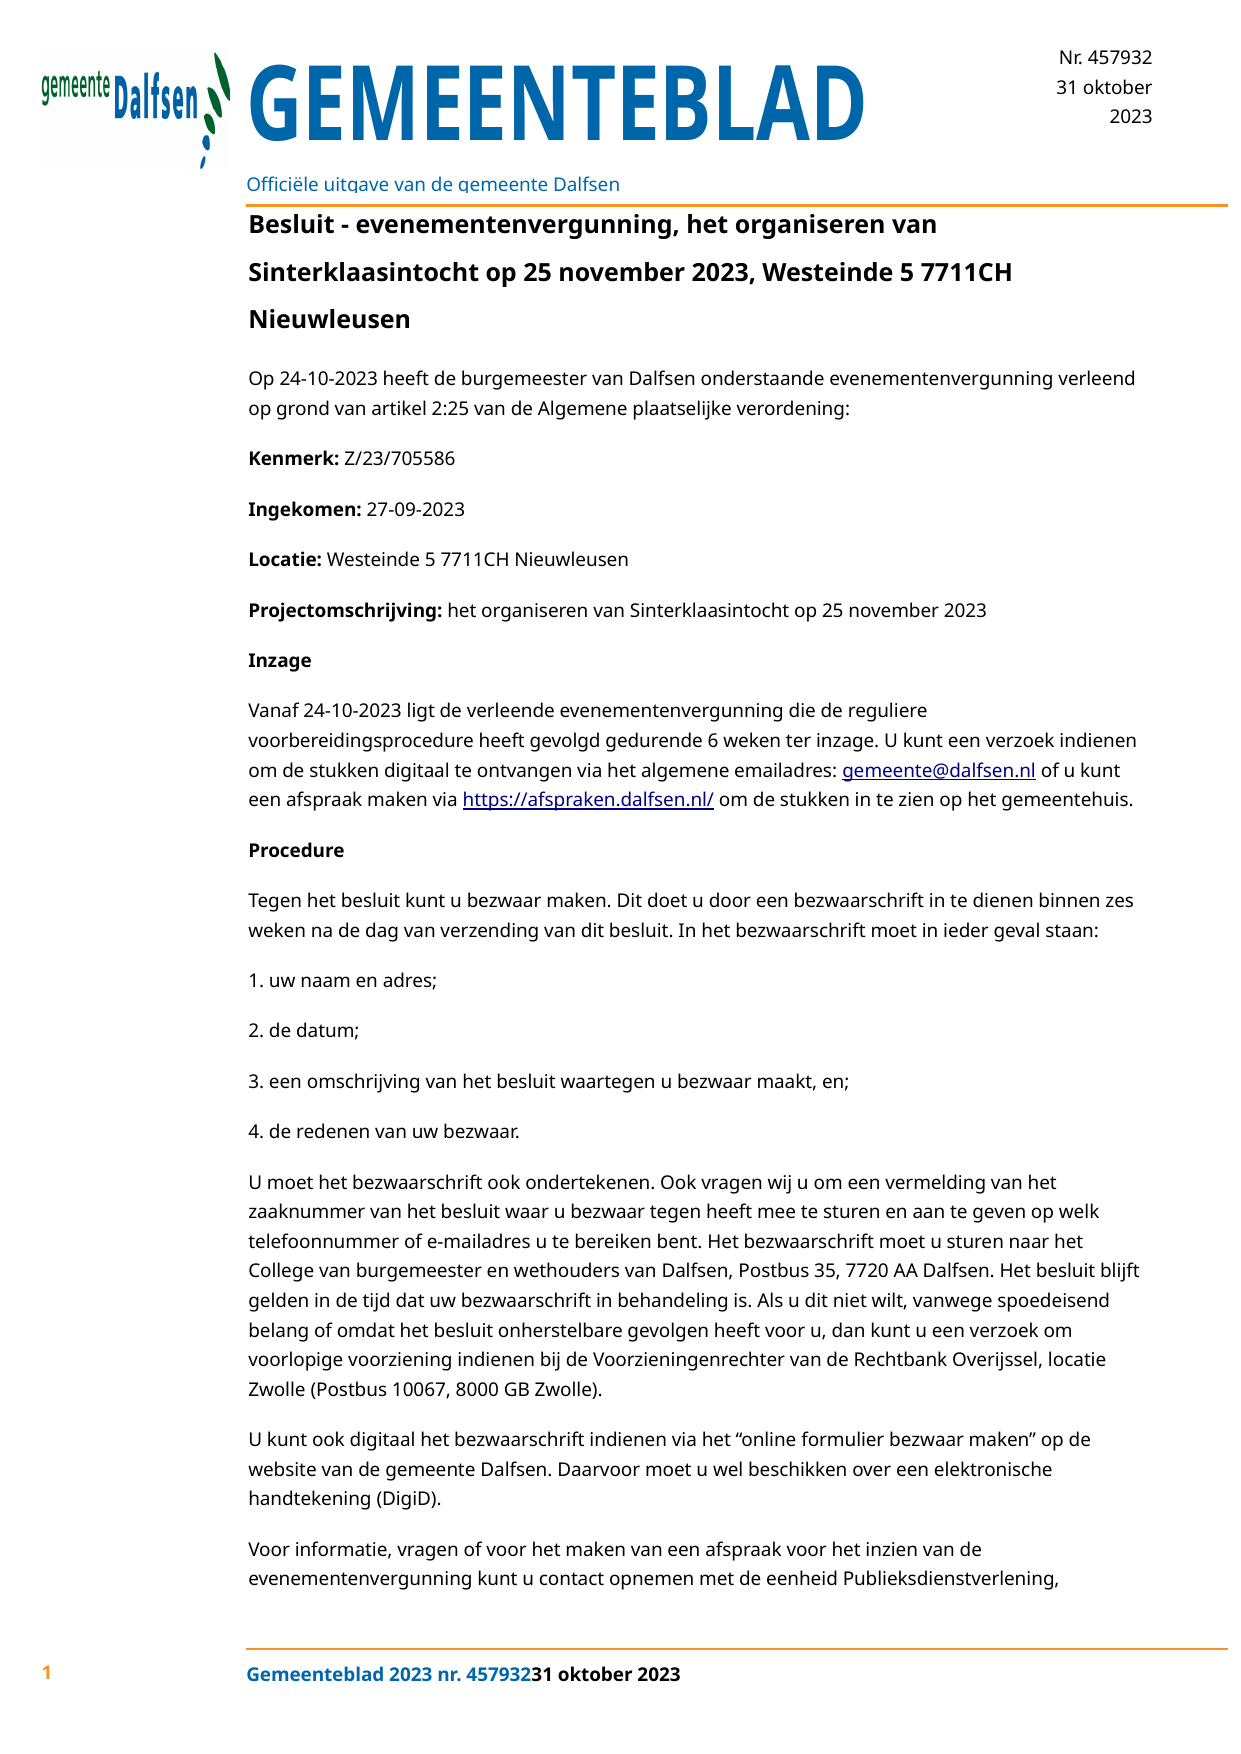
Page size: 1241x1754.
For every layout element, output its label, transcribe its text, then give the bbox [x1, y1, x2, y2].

text Tegen het besluit kunt u bezwaar maken. Dit doet u door een bezwaarschrift in te dienen binnen zes weken na de dag van verzending van dit besluit. In het bezwaarschrift moet in ieder geval staan: [248, 887, 1152, 942]
text 2. de datum; [248, 1018, 1152, 1043]
text U moet het bezwaarschrift ook ondertekenen. Ook vragen wij u om een vermelding van het zaaknummer van het besluit waar u bezwaar tegen heeft mee te sturen en aan te geven op welk telefoonnummer of e-mailadres u te bereiken bent. Het bezwaarschrift moet u sturen naar het College van burgemeester en wethouders van Dalfsen, Postbus 35, 7720 AA Dalfsen. Het besluit blijft gelden in de tijd dat uw bezwaarschrift in behandeling is. Als u dit niet wilt, vanwege spoedeisend belang of omdat het besluit onherstelbare gevolgen heeft voor u, dan kunt u een verzoek om voorlopige voorziening indienen bij de Voorzieningenrechter van de Rechtbank Overijssel, locatie Zwolle (Postbus 10067, 8000 GB Zwolle). [248, 1169, 1152, 1402]
text Procedure [248, 837, 1152, 862]
text Locatie: Westeinde 5 7711CH Nieuwleusen [248, 546, 1152, 572]
text 3. een omschrijving van het besluit waartegen u bezwaar maakt, en; [248, 1068, 1152, 1094]
text Besluit - evenementenvergunning, het organiseren van Sinterklaasintocht op 25 november 2023, Westeinde 5 7711CH Nieuwleusen [248, 207, 1152, 336]
text Vanaf 24-10-2023 ligt de verleende evenementenvergunning die de reguliere voorbereidingsprocedure heeft gevolgd gedurende 6 weken ter inzage. U kunt een verzoek indienen om de stukken digitaal te ontvangen via het algemene emailadres: gemeente@dalfsen.nl of u kunt een afspraak maken via https://afspraken.dalfsen.nl/ om de stukken in te zien op het gemeentehuis. [248, 698, 1152, 812]
text Op 24-10-2023 heeft de burgemeester van Dalfsen onderstaande evenementenvergunning verleend op grond van artikel 2:25 van de Algemene plaatselijke verordening: [248, 366, 1152, 421]
text 1. uw naam en adres; [248, 967, 1152, 993]
text Voor informatie, vragen of voor het maken van een afspraak voor het inzien van de evenementenvergunning kunt u contact opnemen met de eenheid Publieksdienstverlening, [248, 1536, 1152, 1591]
text Inzage [248, 647, 1152, 673]
text U kunt ook digitaal het bezwaarschrift indienen via het “online formulier bezwaar maken” op de website van de gemeente Dalfsen. Daarvoor moet u wel beschikken over een elektronische handtekening (DigiD). [248, 1426, 1152, 1511]
text Ingekomen: 27-09-2023 [248, 496, 1152, 522]
text Kenmerk: Z/23/705586 [248, 446, 1152, 471]
text Projectomschrijving: het organiseren van Sinterklaasintocht op 25 november 2023 [248, 597, 1152, 622]
picture [41, 47, 231, 172]
text 4. de redenen van uw bezwaar. [248, 1118, 1152, 1144]
